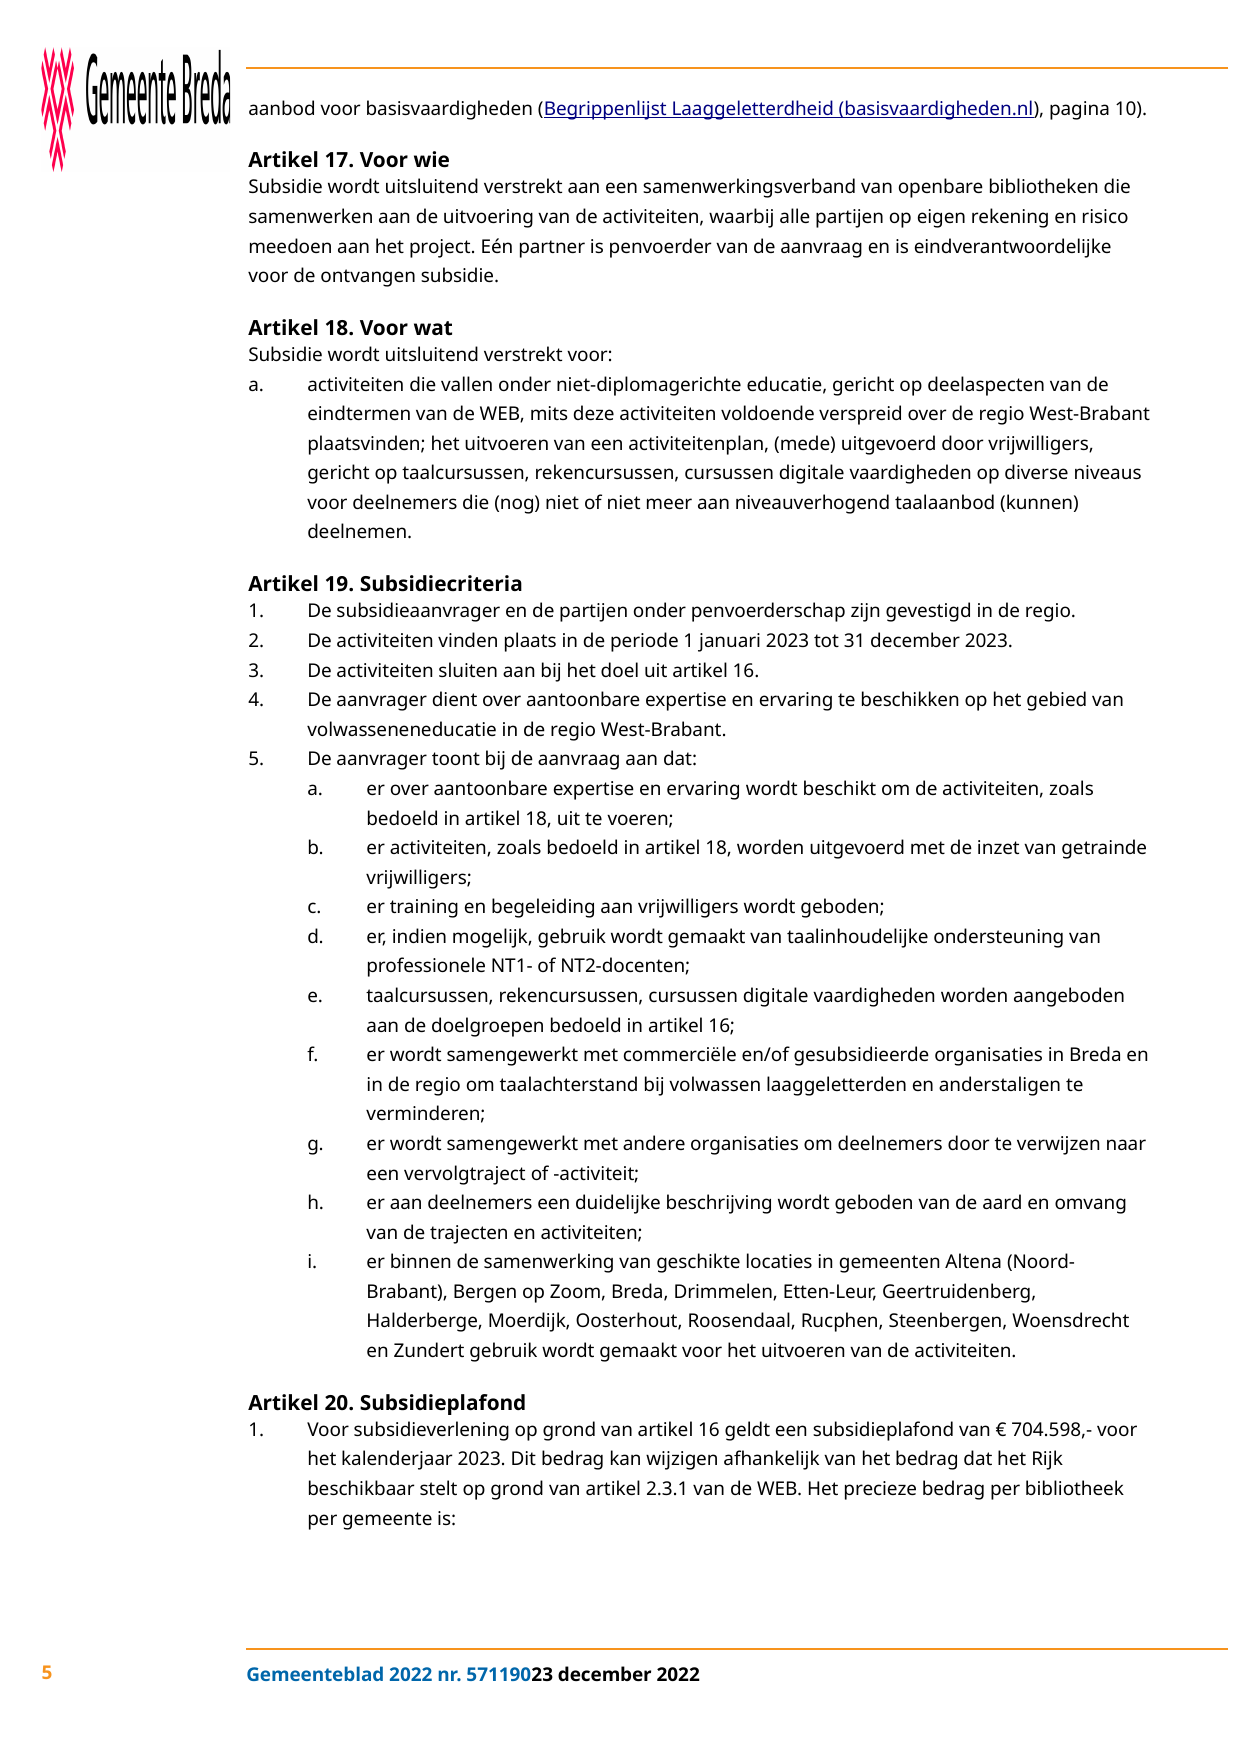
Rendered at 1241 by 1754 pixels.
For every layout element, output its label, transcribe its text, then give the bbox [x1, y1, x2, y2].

list De subsidieaanvrager en de partijen onder penvoerderschap zijn gevestigd in de regio. [248, 598, 1152, 623]
list De aanvrager dient over aantoonbare expertise en ervaring te beschikken op het gebied van volwasseneneducatie in de regio West-Brabant. [248, 686, 1152, 742]
list er binnen de samenwerking van geschikte locaties in gemeenten Altena (Noord-Brabant), Bergen op Zoom, Breda, Drimmelen, Etten-Leur, Geertruidenberg, Halderberge, Moerdijk, Oosterhout, Roosendaal, Rucphen, Steenbergen, Woensdrecht en Zundert gebruik wordt gemaakt voor het uitvoeren van de activiteiten. [307, 1248, 1152, 1363]
picture [41, 47, 231, 172]
text Subsidie wordt uitsluitend verstrekt voor: [248, 341, 1152, 367]
text Artikel 19. Subsidiecriteria [248, 569, 1152, 598]
list er over aantoonbare expertise en ervaring wordt beschikt om de activiteiten, zoals bedoeld in artikel 18, uit te voeren; [307, 775, 1152, 830]
list er training en begeleiding aan vrijwilligers wordt geboden; [307, 893, 1152, 919]
text Artikel 18. Voor wat [248, 313, 1152, 341]
list taalcursussen, rekencursussen, cursussen digitale vaardigheden worden aangeboden aan de doelgroepen bedoeld in artikel 16; [307, 982, 1152, 1037]
list De aanvrager toont bij de aanvraag aan dat: [248, 746, 1152, 771]
text Artikel 20. Subsidieplafond [248, 1388, 1152, 1416]
text Artikel 17. Voor wie [248, 145, 1152, 174]
list activiteiten die vallen onder niet-diplomagerichte educatie, gericht op deelaspecten van de eindtermen van de WEB, mits deze activiteiten voldoende verspreid over de regio West-Brabant plaatsvinden; het uitvoeren van een activiteitenplan, (mede) uitgevoerd door vrijwilligers, gericht op taalcursussen, rekencursussen, cursussen digitale vaardigheden op diverse niveaus voor deelnemers die (nog) niet of niet meer aan niveauverhogend taalaanbod (kunnen) deelnemen. [248, 371, 1152, 544]
list De activiteiten sluiten aan bij het doel uit artikel 16. [248, 657, 1152, 682]
list De activiteiten vinden plaats in de periode 1 januari 2023 tot 31 december 2023. [248, 627, 1152, 653]
list er activiteiten, zoals bedoeld in artikel 18, worden uitgevoerd met de inzet van getrainde vrijwilligers; [307, 834, 1152, 889]
list er, indien mogelijk, gebruik wordt gemaakt van taalinhoudelijke ondersteuning van professionele NT1- of NT2-docenten; [307, 923, 1152, 978]
text Subsidie wordt uitsluitend verstrekt aan een samenwerkingsverband van openbare bibliotheken die samenwerken aan de uitvoering van de activiteiten, waarbij alle partijen op eigen rekening en risico meedoen aan het project. Eén partner is penvoerder van de aanvraag en is eindverantwoordelijke voor de ontvangen subsidie. [248, 174, 1152, 288]
list Voor subsidieverlening op grond van artikel 16 geldt een subsidieplafond van € 704.598,- voor het kalenderjaar 2023. Dit bedrag kan wijzigen afhankelijk van het bedrag dat het Rijk beschikbaar stelt op grond van artikel 2.3.1 van de WEB. Het precieze bedrag per bibliotheek per gemeente is: [248, 1416, 1152, 1531]
list er wordt samengewerkt met andere organisaties om deelnemers door te verwijzen naar een vervolgtraject of -activiteit; [307, 1130, 1152, 1185]
text aanbod voor basisvaardigheden (Begrippenlijst Laaggeletterdheid (basisvaardigheden.nl), pagina 10). [248, 95, 1152, 121]
list er wordt samengewerkt met commerciële en/of gesubsidieerde organisaties in Breda en in de regio om taalachterstand bij volwassen laaggeletterden en anderstaligen te verminderen; [307, 1041, 1152, 1126]
list er aan deelnemers een duidelijke beschrijving wordt geboden van de aard en omvang van de trajecten en activiteiten; [307, 1189, 1152, 1244]
